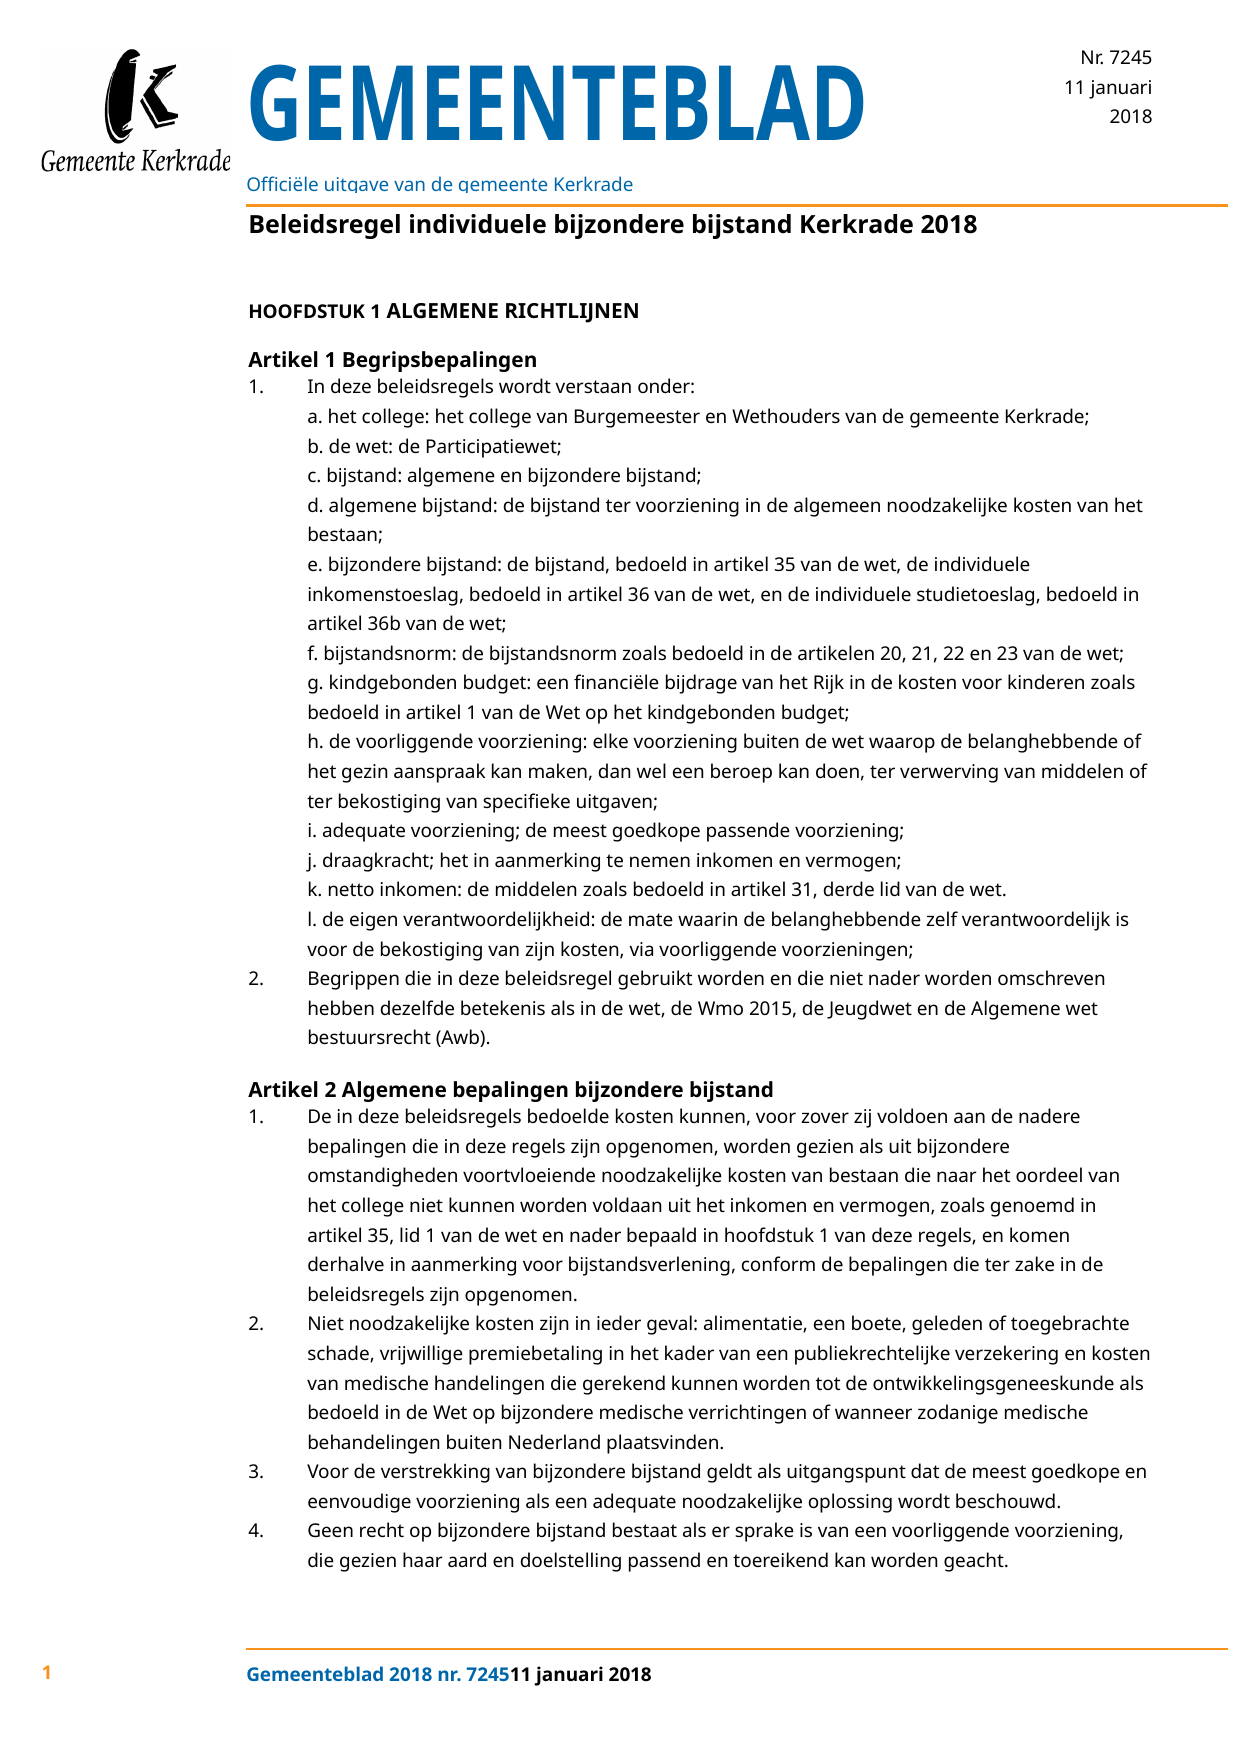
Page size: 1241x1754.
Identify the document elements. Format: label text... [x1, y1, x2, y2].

list e. bijzondere bijstand: de bijstand, bedoeld in artikel 35 van de wet, de individuele inkomenstoeslag, bedoeld in artikel 36 van de wet, en de individuele studietoeslag, bedoeld in artikel 36b van de wet; [248, 551, 1152, 636]
list Begrippen die in deze beleidsregel gebruikt worden en die niet nader worden omschreven hebben dezelfde betekenis als in de wet, de Wmo 2015, de Jeugdwet en de Algemene wet bestuursrecht (Awb). [248, 965, 1152, 1050]
text Artikel 2 Algemene bepalingen bijzondere bijstand [248, 1075, 1152, 1103]
list De in deze beleidsregels bedoelde kosten kunnen, voor zover zij voldoen aan de nadere bepalingen die in deze regels zijn opgenomen, worden gezien als uit bijzondere omstandigheden voortvloeiende noodzakelijke kosten van bestaan die naar het oordeel van het college niet kunnen worden voldaan uit het inkomen en vermogen, zoals genoemd in artikel 35, lid 1 van de wet en nader bepaald in hoofdstuk 1 van deze regels, en komen derhalve in aanmerking voor bijstandsverlening, conform de bepalingen die ter zake in de beleidsregels zijn opgenomen. [248, 1103, 1152, 1307]
list In deze beleidsregels wordt verstaan onder: [248, 374, 1152, 399]
picture [41, 47, 231, 172]
list d. algemene bijstand: de bijstand ter voorziening in de algemeen noodzakelijke kosten van het bestaan; [248, 492, 1152, 547]
list k. netto inkomen: de middelen zoals bedoeld in artikel 31, derde lid van de wet. [248, 877, 1152, 902]
list j. draagkracht; het in aanmerking te nemen inkomen en vermogen; [248, 847, 1152, 873]
list Geen recht op bijzondere bijstand bestaat als er sprake is van een voorliggende voorziening, die gezien haar aard en doelstelling passend en toereikend kan worden geacht. [248, 1518, 1152, 1573]
list i. adequate voorziening; de meest goedkope passende voorziening; [248, 817, 1152, 843]
list g. kindgebonden budget: een financiële bijdrage van het Rijk in de kosten voor kinderen zoals bedoeld in artikel 1 van de Wet op het kindgebonden budget; [248, 669, 1152, 725]
list c. bijstand: algemene en bijzondere bijstand; [248, 462, 1152, 488]
text HOOFDSTUK 1 ALGEMENE RICHTLIJNEN [248, 296, 1152, 324]
list f. bijstandsnorm: de bijstandsnorm zoals bedoeld in de artikelen 20, 21, 22 en 23 van de wet; [248, 640, 1152, 666]
list l. de eigen verantwoordelijkheid: de mate waarin de belanghebbende zelf verantwoordelijk is voor de bekostiging van zijn kosten, via voorliggende voorzieningen; [248, 906, 1152, 962]
list Voor de verstrekking van bijzondere bijstand geldt als uitgangspunt dat de meest goedkope en eenvoudige voorziening als een adequate noodzakelijke oplossing wordt beschouwd. [248, 1458, 1152, 1514]
list Niet noodzakelijke kosten zijn in ieder geval: alimentatie, een boete, geleden of toegebrachte schade, vrijwillige premiebetaling in het kader van een publiekrechtelijke verzekering en kosten van medische handelingen die gerekend kunnen worden tot de ontwikkelingsgeneeskunde als bedoeld in de Wet op bijzondere medische verrichtingen of wanneer zodanige medische behandelingen buiten Nederland plaatsvinden. [248, 1311, 1152, 1454]
list h. de voorliggende voorziening: elke voorziening buiten de wet waarop de belanghebbende of het gezin aanspraak kan maken, dan wel een beroep kan doen, ter verwerving van middelen of ter bekostiging van specifieke uitgaven; [248, 729, 1152, 814]
list b. de wet: de Participatiewet; [248, 433, 1152, 459]
text Artikel 1 Begripsbepalingen [248, 345, 1152, 374]
list a. het college: het college van Burgemeester en Wethouders van de gemeente Kerkrade; [248, 403, 1152, 429]
text Beleidsregel individuele bijzondere bijstand Kerkrade 2018 [248, 207, 1152, 241]
